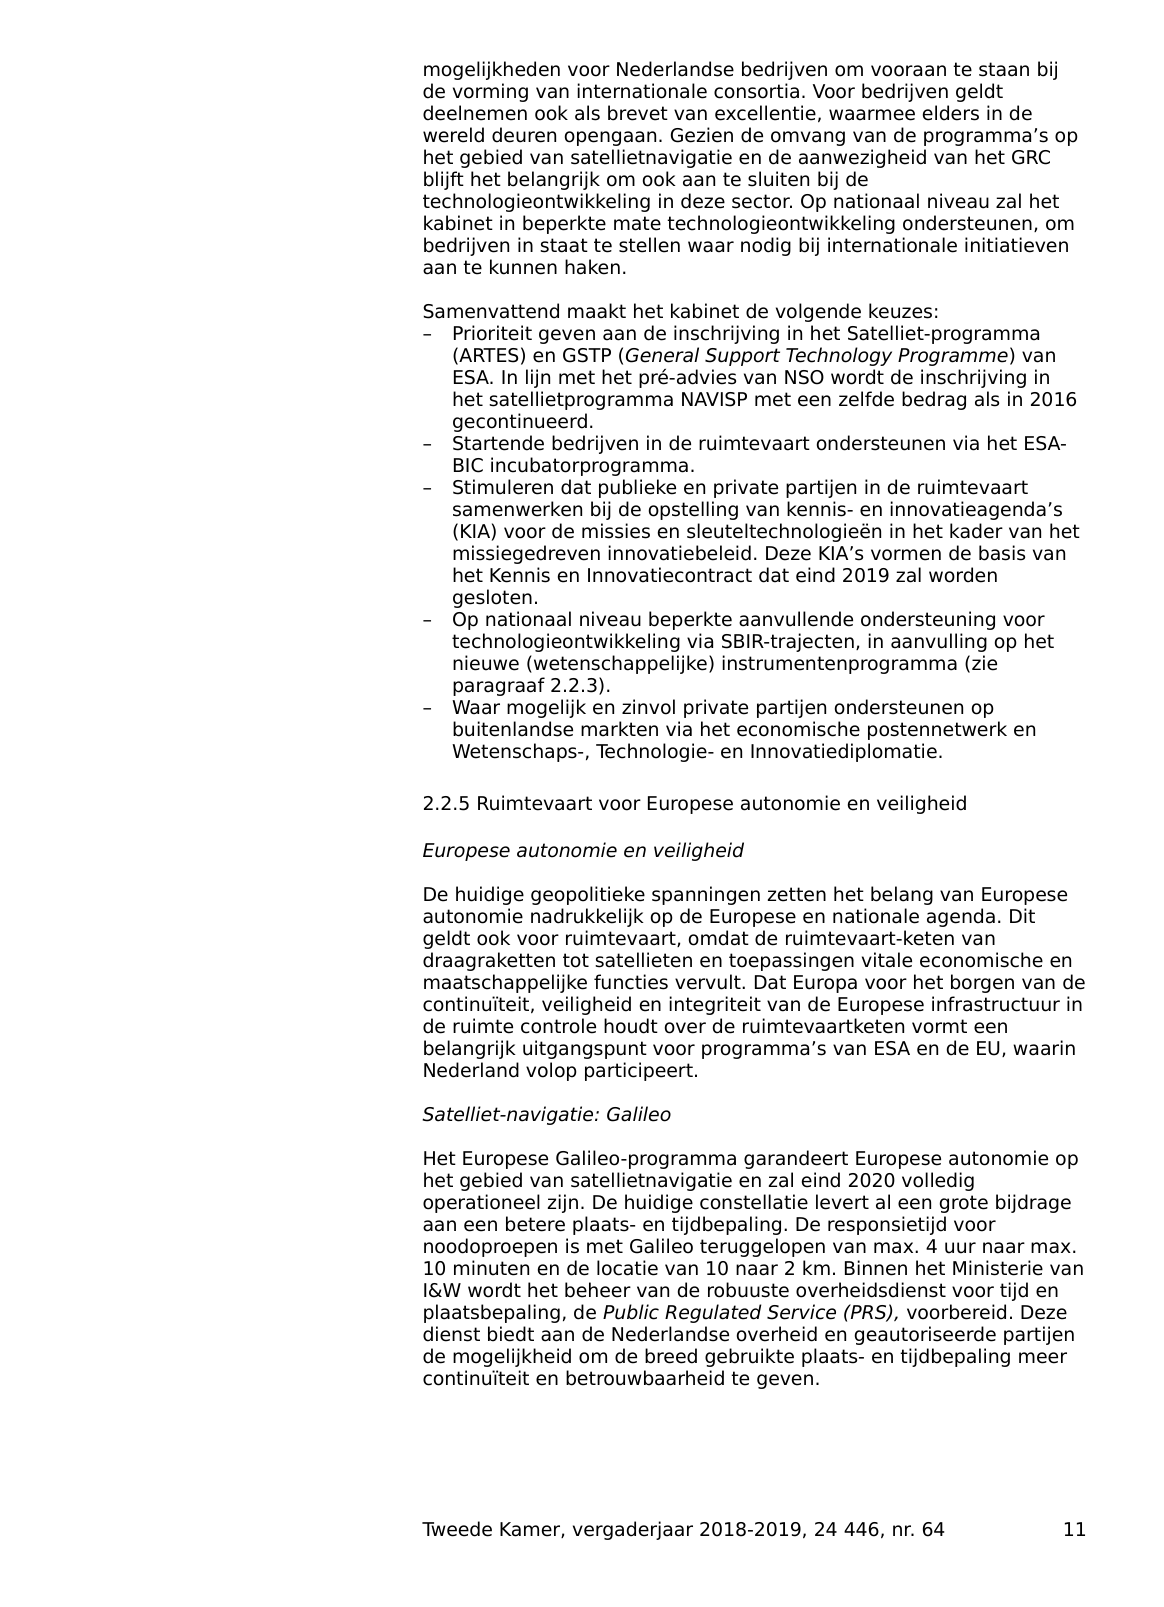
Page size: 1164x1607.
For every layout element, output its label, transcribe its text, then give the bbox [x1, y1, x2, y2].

text – Startende bedrijven in de ruimtevaart ondersteunen via het ESA-BIC incubatorprogramma. [422, 433, 1087, 477]
text – Op nationaal niveau beperkte aanvullende ondersteuning voor technologieontwikkeling via SBIR-trajecten, in aanvulling op het nieuwe (wetenschappelijke) instrumentenprogramma (zie paragraaf 2.2.3). [422, 609, 1087, 697]
text – Stimuleren dat publieke en private partijen in de ruimtevaart samenwerken bij de opstelling van kennis- en innovatieagenda’s (KIA) voor de missies en sleuteltechnologieën in het kader van het missiegedreven innovatiebeleid. Deze KIA’s vormen de basis van het Kennis en Innovatiecontract dat eind 2019 zal worden gesloten. [422, 477, 1087, 609]
text mogelijkheden voor Nederlandse bedrijven om vooraan te staan bij de vorming van internationale consortia. Voor bedrijven geldt deelnemen ook als brevet van excellentie, waarmee elders in de wereld deuren opengaan. Gezien de omvang van de programma’s op het gebied van satellietnavigatie en de aanwezigheid van het GRC blijft het belangrijk om ook aan te sluiten bij de technologieontwikkeling in deze sector. Op nationaal niveau zal het kabinet in beperkte mate technologieontwikkeling ondersteunen, om bedrijven in staat te stellen waar nodig bij internationale initiatieven aan te kunnen haken. [422, 59, 1087, 279]
text Samenvattend maakt het kabinet de volgende keuzes: [422, 301, 1087, 323]
text De huidige geopolitieke spanningen zetten het belang van Europese autonomie nadrukkelijk op de Europese en nationale agenda. Dit geldt ook voor ruimtevaart, omdat de ruimtevaart-keten van draagraketten tot satellieten en toepassingen vitale economische en maatschappelijke functies vervult. Dat Europa voor het borgen van de continuïteit, veiligheid en integriteit van de Europese infrastructuur in de ruimte controle houdt over de ruimtevaartketen vormt een belangrijk uitgangspunt voor programma’s van ESA en de EU, waarin Nederland volop participeert. [422, 884, 1087, 1082]
subtitle Europese autonomie en veiligheid [422, 839, 1087, 862]
text – Waar mogelijk en zinvol private partijen ondersteunen op buitenlandse markten via het economische postennetwerk en Wetenschaps-, Technologie- en Innovatiediplomatie. [422, 697, 1087, 763]
text – Prioriteit geven aan de inschrijving in het Satelliet-programma (ARTES) en GSTP (General Support Technology Programme) van ESA. In lijn met het pré-advies van NSO wordt de inschrijving in het satellietprogramma NAVISP met een zelfde bedrag als in 2016 gecontinueerd. [422, 323, 1087, 433]
text Het Europese Galileo-programma garandeert Europese autonomie op het gebied van satellietnavigatie en zal eind 2020 volledig operationeel zijn. De huidige constellatie levert al een grote bijdrage aan een betere plaats- en tijdbepaling. De responsietijd voor noodoproepen is met Galileo teruggelopen van max. 4 uur naar max. 10 minuten en de locatie van 10 naar 2 km. Binnen het Ministerie van I&W wordt het beheer van de robuuste overheidsdienst voor tijd en plaatsbepaling, de Public Regulated Service (PRS), voorbereid. Deze dienst biedt aan de Nederlandse overheid en geautoriseerde partijen de mogelijkheid om de breed gebruikte plaats- en tijdbepaling meer continuïteit en betrouwbaarheid te geven. [422, 1148, 1087, 1390]
subtitle Satelliet-navigatie: Galileo [422, 1104, 1087, 1126]
subtitle 2.2.5 Ruimtevaart voor Europese autonomie en veiligheid [422, 793, 1087, 814]
